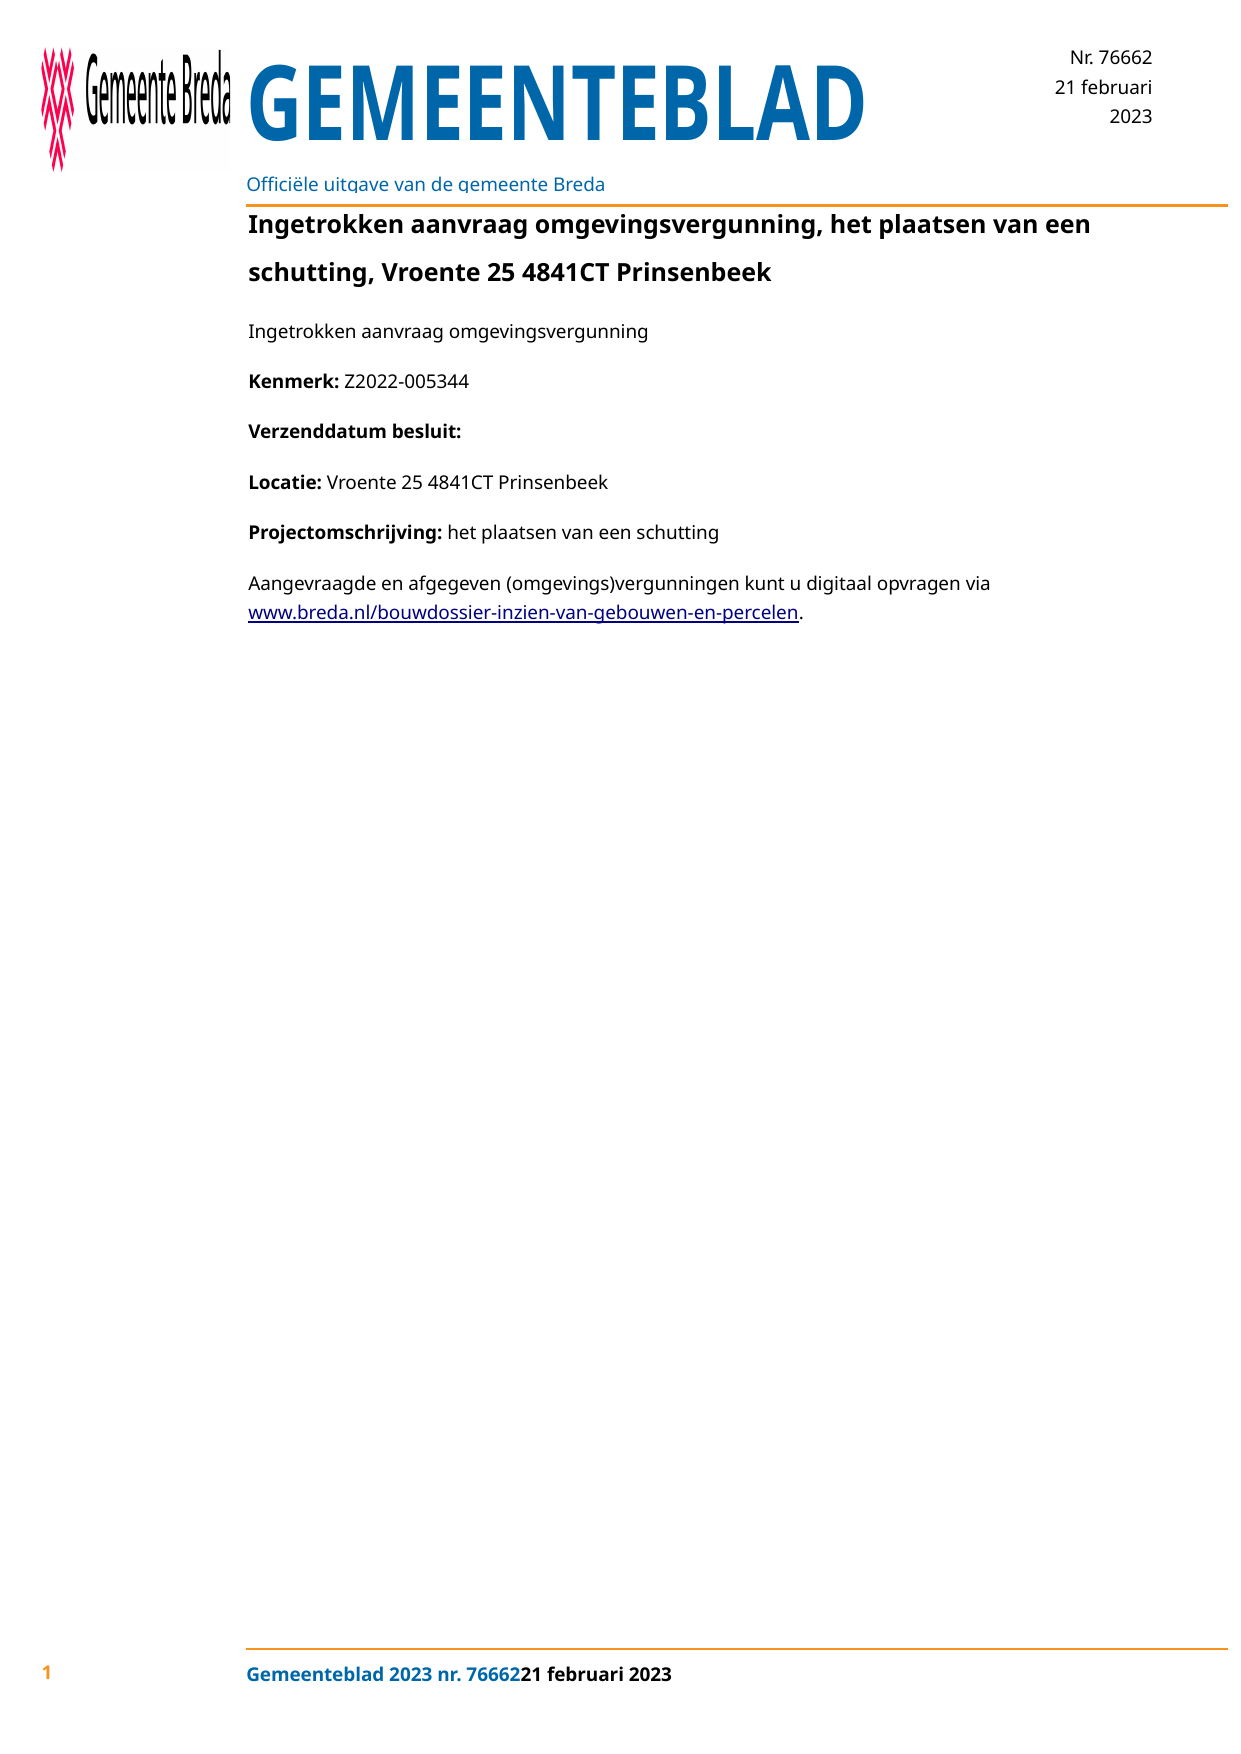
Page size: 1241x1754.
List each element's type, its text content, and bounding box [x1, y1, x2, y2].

text Verzenddatum besluit: [248, 419, 1152, 444]
text Ingetrokken aanvraag omgevingsvergunning [248, 318, 1152, 344]
text Locatie: Vroente 25 4841CT Prinsenbeek [248, 469, 1152, 495]
text Kenmerk: Z2022-005344 [248, 368, 1152, 394]
text Aangevraagde en afgegeven (omgevings)vergunningen kunt u digitaal opvragen via www.breda.nl/bouwdossier-inzien-van-gebouwen-en-percelen. [248, 570, 1152, 625]
text Ingetrokken aanvraag omgevingsvergunning, het plaatsen van een schutting, Vroente 25 4841CT Prinsenbeek [248, 207, 1152, 288]
text Projectomschrijving: het plaatsen van een schutting [248, 519, 1152, 545]
picture [41, 47, 231, 172]
